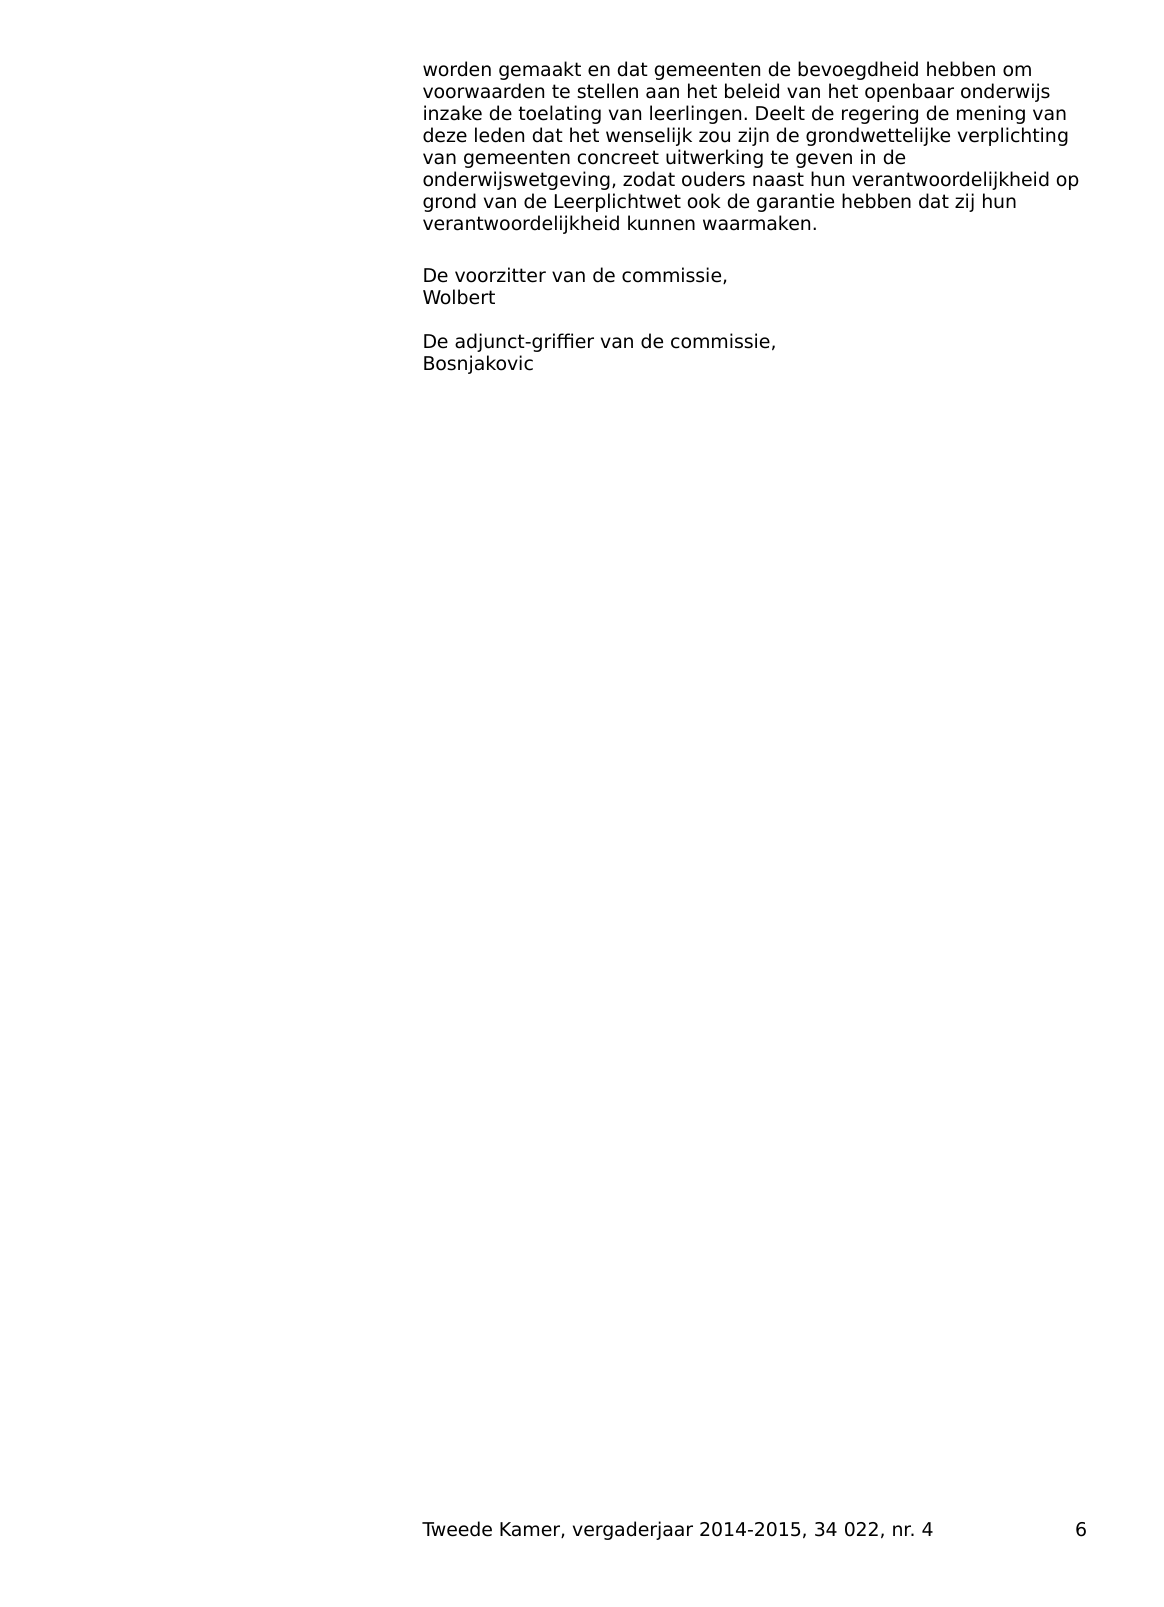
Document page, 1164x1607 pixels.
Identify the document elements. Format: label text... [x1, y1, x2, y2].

text De voorzitter van de commissie, Wolbert [422, 265, 1087, 309]
text De adjunct-griffier van de commissie, Bosnjakovic [422, 331, 1087, 375]
text worden gemaakt en dat gemeenten de bevoegdheid hebben om voorwaarden te stellen aan het beleid van het openbaar onderwijs inzake de toelating van leerlingen. Deelt de regering de mening van deze leden dat het wenselijk zou zijn de grondwettelijke verplichting van gemeenten concreet uitwerking te geven in de onderwijswetgeving, zodat ouders naast hun verantwoordelijkheid op grond van de Leerplichtwet ook de garantie hebben dat zij hun verantwoordelijkheid kunnen waarmaken. [422, 59, 1087, 235]
